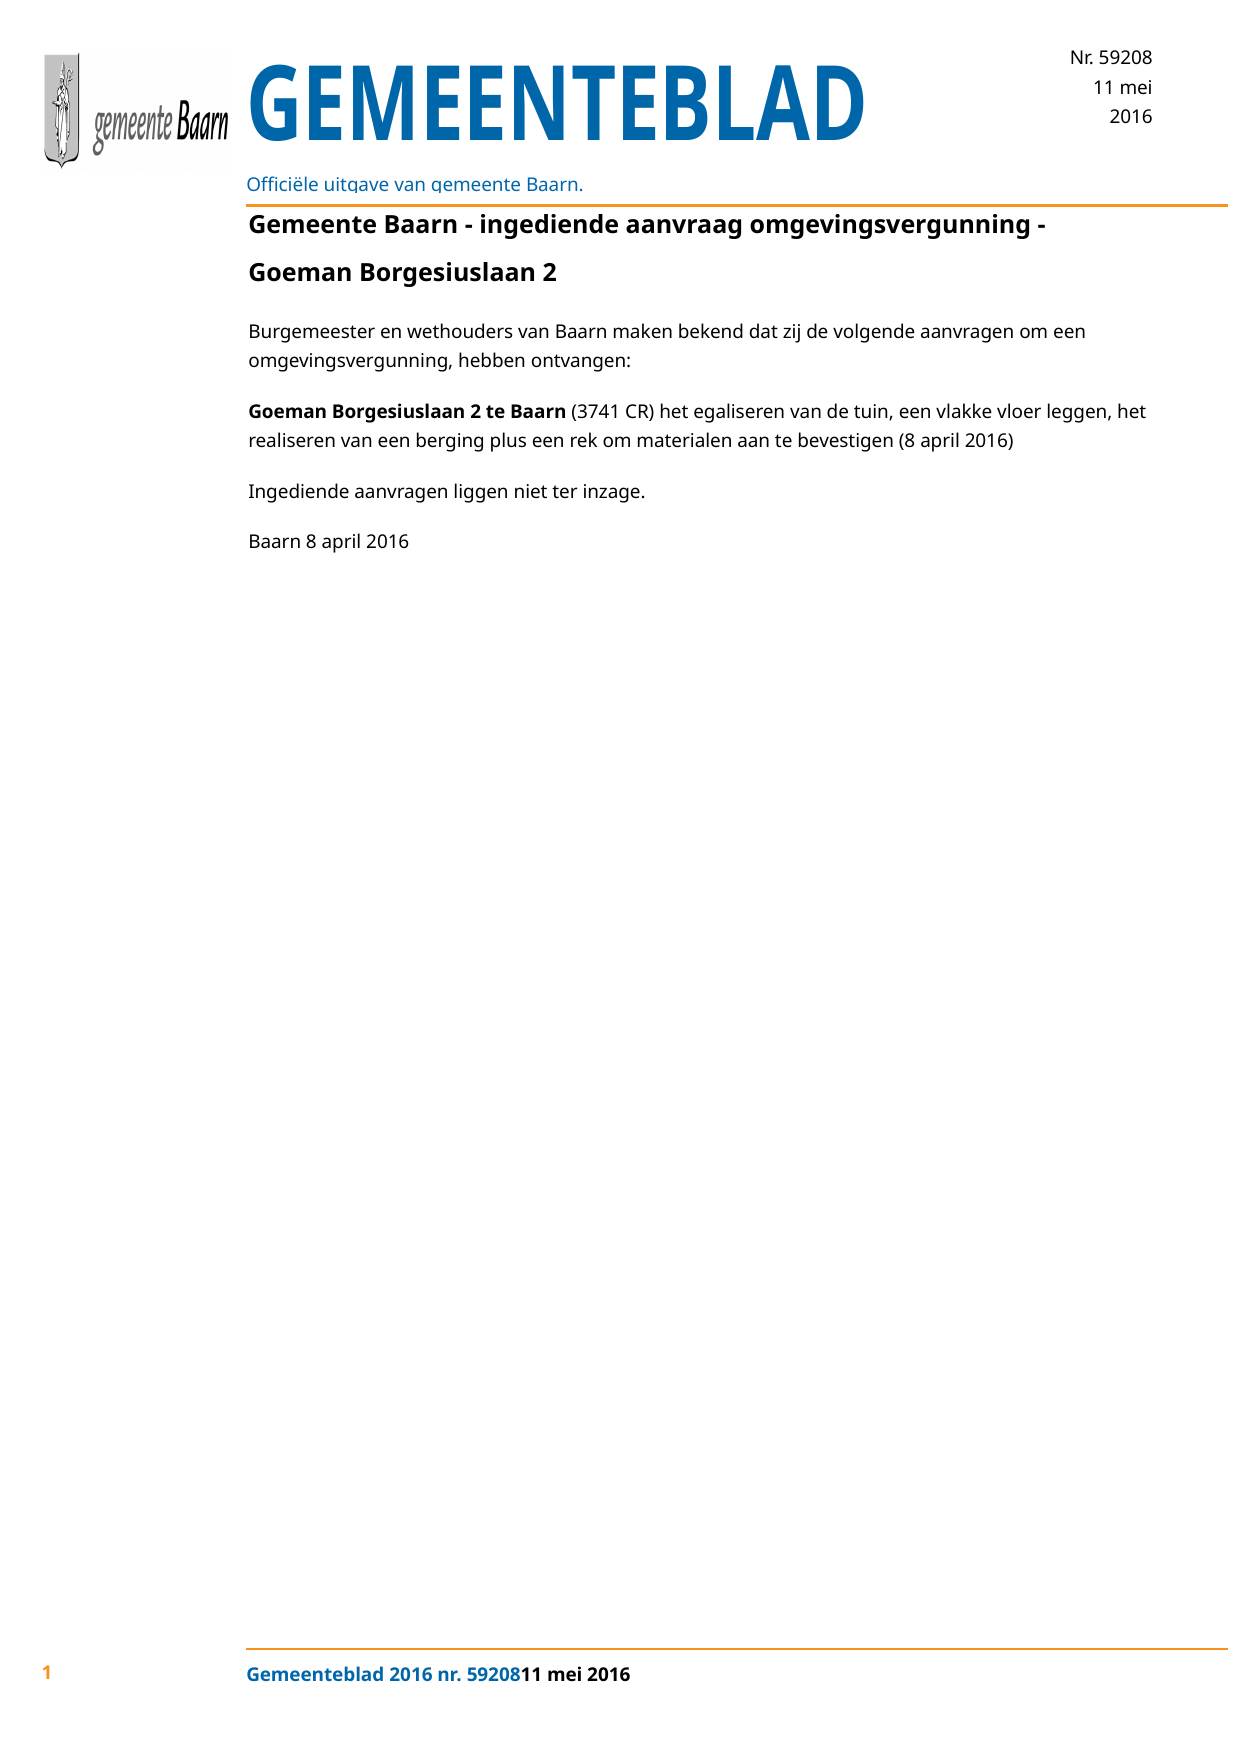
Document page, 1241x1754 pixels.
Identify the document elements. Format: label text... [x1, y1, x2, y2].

text Baarn 8 april 2016 [248, 528, 1152, 554]
text Burgemeester en wethouders van Baarn maken bekend dat zij de volgende aanvragen om een omgevingsvergunning, hebben ontvangen: [248, 318, 1152, 373]
picture [41, 47, 231, 172]
text Ingediende aanvragen liggen niet ter inzage. [248, 478, 1152, 504]
text Gemeente Baarn - ingediende aanvraag omgevingsvergunning - Goeman Borgesiuslaan 2 [248, 207, 1152, 288]
text Goeman Borgesiuslaan 2 te Baarn (3741 CR) het egaliseren van de tuin, een vlakke vloer leggen, het realiseren van een berging plus een rek om materialen aan te bevestigen (8 april 2016) [248, 398, 1152, 453]
